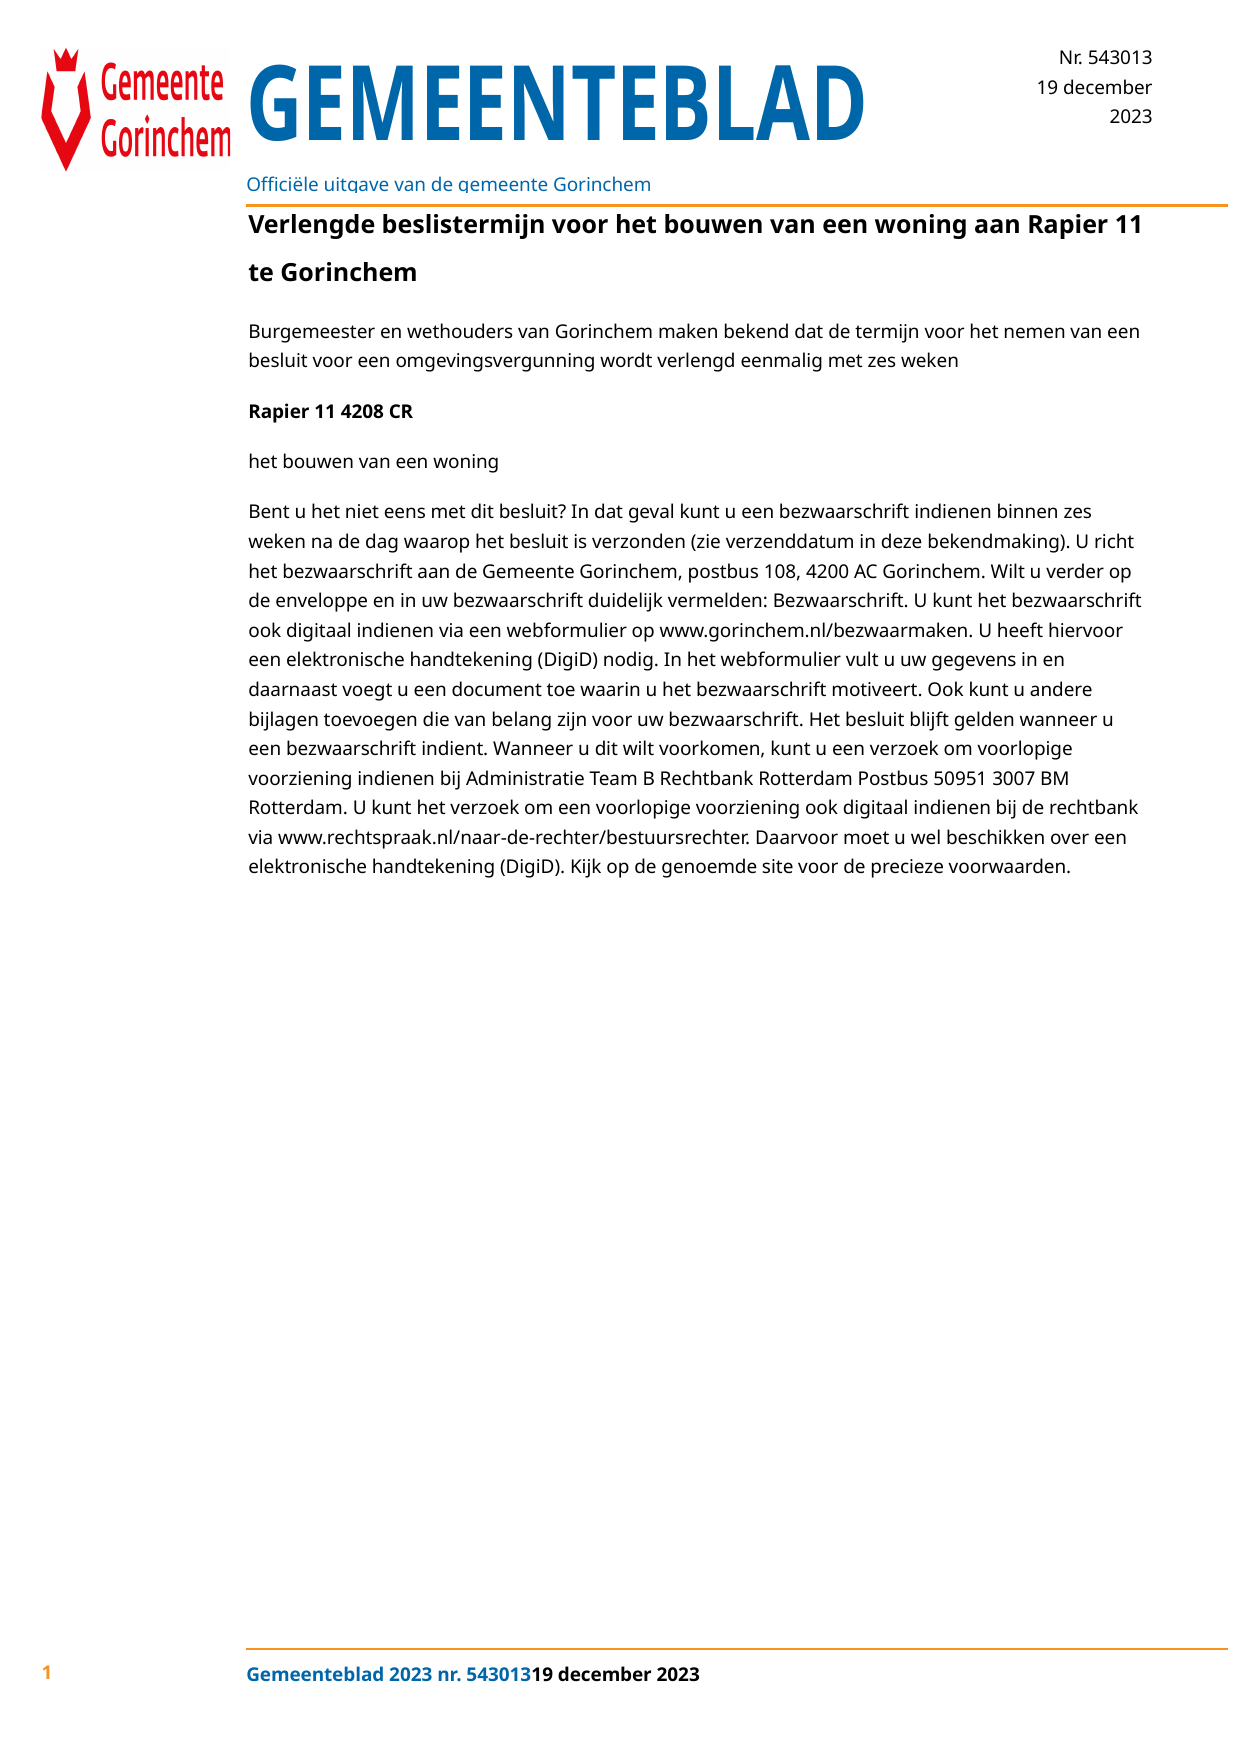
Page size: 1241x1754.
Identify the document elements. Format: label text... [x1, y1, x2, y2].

text Burgemeester en wethouders van Gorinchem maken bekend dat de termijn voor het nemen van een besluit voor een omgevingsvergunning wordt verlengd eenmalig met zes weken [248, 318, 1152, 373]
text Bent u het niet eens met dit besluit? In dat geval kunt u een bezwaarschrift indienen binnen zes weken na de dag waarop het besluit is verzonden (zie verzenddatum in deze bekendmaking). U richt het bezwaarschrift aan de Gemeente Gorinchem, postbus 108, 4200 AC Gorinchem. Wilt u verder op de enveloppe en in uw bezwaarschrift duidelijk vermelden: Bezwaarschrift. U kunt het bezwaarschrift ook digitaal indienen via een webformulier op www.gorinchem.nl/bezwaarmaken. U heeft hiervoor een elektronische handtekening (DigiD) nodig. In het webformulier vult u uw gegevens in en daarnaast voegt u een document toe waarin u het bezwaarschrift motiveert. Ook kunt u andere bijlagen toevoegen die van belang zijn voor uw bezwaarschrift. Het besluit blijft gelden wanneer u een bezwaarschrift indient. Wanneer u dit wilt voorkomen, kunt u een verzoek om voorlopige voorziening indienen bij Administratie Team B Rechtbank Rotterdam Postbus 50951 3007 BM Rotterdam. U kunt het verzoek om een voorlopige voorziening ook digitaal indienen bij de rechtbank via www.rechtspraak.nl/naar-de-rechter/bestuursrechter. Daarvoor moet u wel beschikken over een elektronische handtekening (DigiD). Kijk op de genoemde site voor de precieze voorwaarden. [248, 499, 1152, 879]
text Verlengde beslistermijn voor het bouwen van een woning aan Rapier 11 te Gorinchem [248, 207, 1152, 288]
text Rapier 11 4208 CR [248, 398, 1152, 424]
picture [41, 47, 231, 172]
text het bouwen van een woning [248, 448, 1152, 474]
